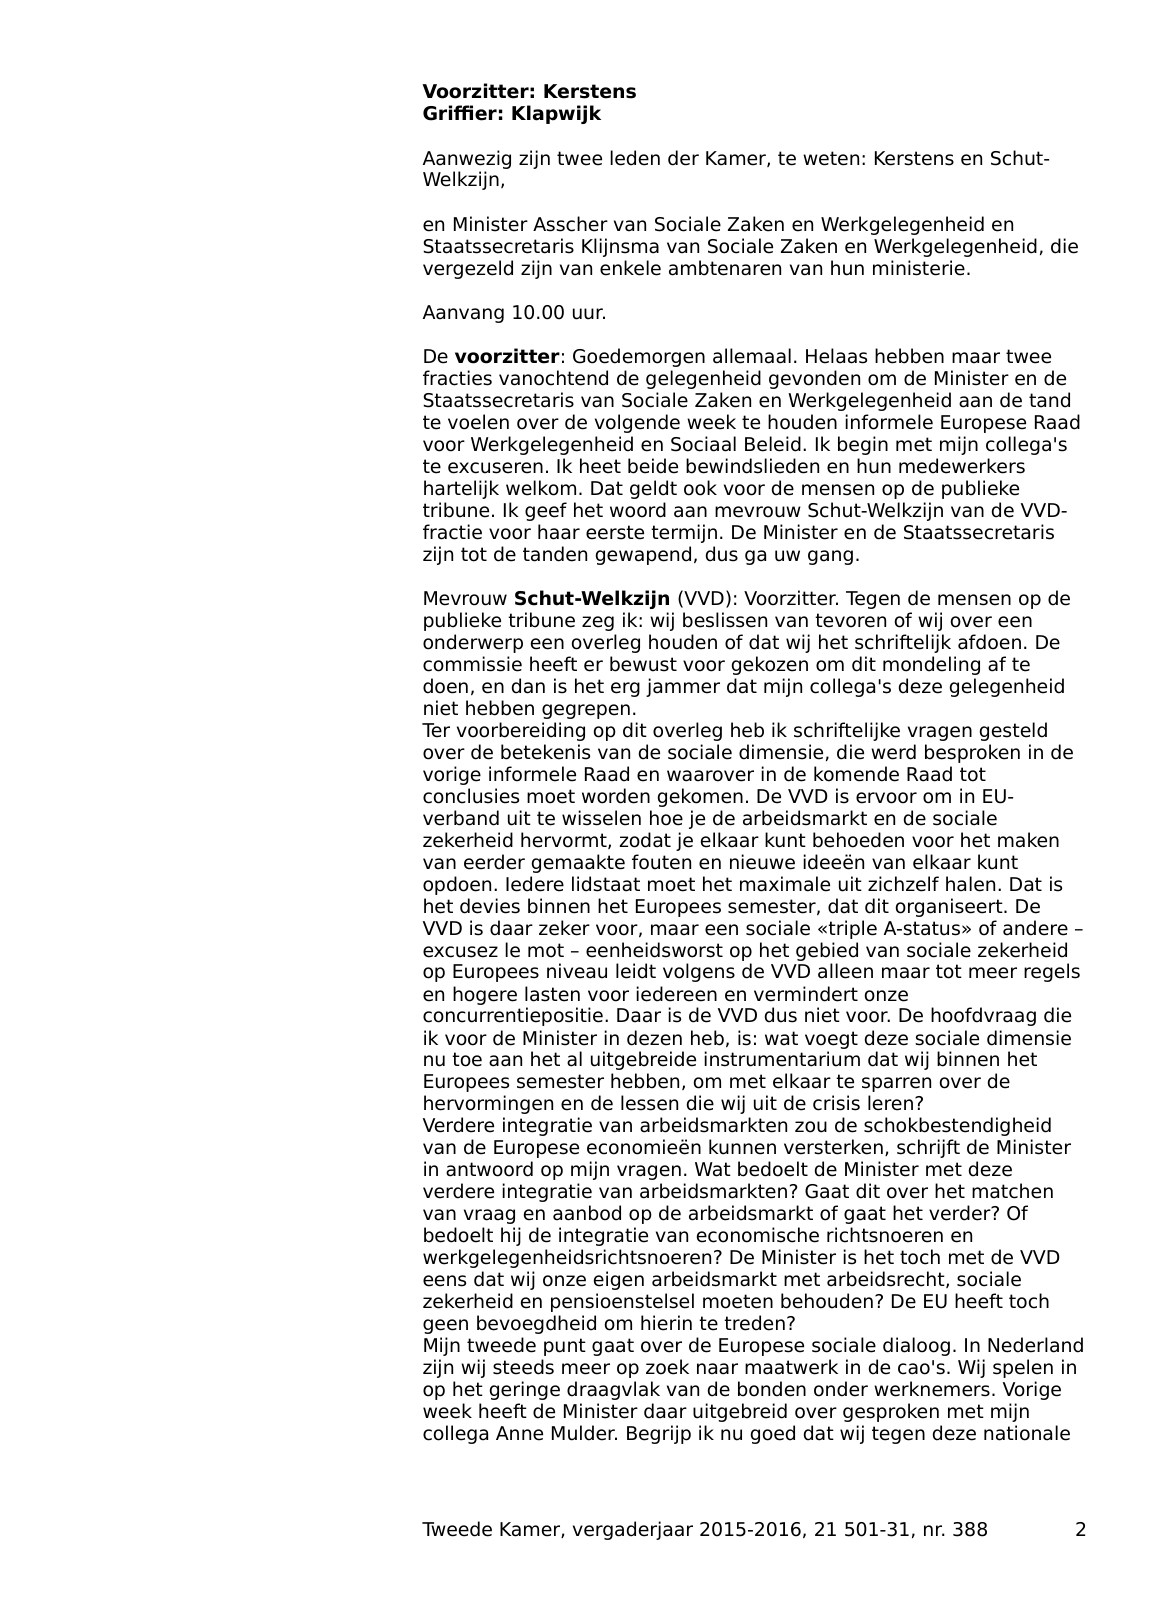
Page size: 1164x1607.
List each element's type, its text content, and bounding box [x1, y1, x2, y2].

text Mijn tweede punt gaat over de Europese sociale dialoog. In Nederland zijn wij steeds meer op zoek naar maatwerk in de cao's. Wij spelen in op het geringe draagvlak van de bonden onder werknemers. Vorige week heeft de Minister daar uitgebreid over gesproken met mijn collega Anne Mulder. Begrijp ik nu goed dat wij tegen deze nationale [422, 1335, 1087, 1445]
text Ter voorbereiding op dit overleg heb ik schriftelijke vragen gesteld over de betekenis van de sociale dimensie, die werd besproken in de vorige informele Raad en waarover in de komende Raad tot conclusies moet worden gekomen. De VVD is ervoor om in EU-verband uit te wisselen hoe je de arbeidsmarkt en de sociale zekerheid hervormt, zodat je elkaar kunt behoeden voor het maken van eerder gemaakte fouten en nieuwe ideeën van elkaar kunt opdoen. Iedere lidstaat moet het maximale uit zichzelf halen. Dat is het devies binnen het Europees semester, dat dit organiseert. De VVD is daar zeker voor, maar een sociale «triple A-status» of andere – excusez le mot – eenheidsworst op het gebied van sociale zekerheid op Europees niveau leidt volgens de VVD alleen maar tot meer regels en hogere lasten voor iedereen en vermindert onze concurrentiepositie. Daar is de VVD dus niet voor. De hoofdvraag die ik voor de Minister in dezen heb, is: wat voegt deze sociale dimensie nu toe aan het al uitgebreide instrumentarium dat wij binnen het Europees semester hebben, om met elkaar te sparren over de hervormingen en de lessen die wij uit de crisis leren? [422, 720, 1087, 1115]
text De voorzitter: Goedemorgen allemaal. Helaas hebben maar twee fracties vanochtend de gelegenheid gevonden om de Minister en de Staatssecretaris van Sociale Zaken en Werkgelegenheid aan de tand te voelen over de volgende week te houden informele Europese Raad voor Werkgelegenheid en Sociaal Beleid. Ik begin met mijn collega's te excuseren. Ik heet beide bewindslieden en hun medewerkers hartelijk welkom. Dat geldt ook voor de mensen op de publieke tribune. Ik geef het woord aan mevrouw Schut-Welkzijn van de VVD-fractie voor haar eerste termijn. De Minister en de Staatssecretaris zijn tot de tanden gewapend, dus ga uw gang. [422, 346, 1087, 566]
text Voorzitter: Kerstens [422, 81, 1087, 103]
text Aanwezig zijn twee leden der Kamer, te weten: Kerstens en Schut-Welkzijn, [422, 147, 1087, 191]
text Aanvang 10.00 uur. [422, 302, 1087, 324]
text Griffier: Klapwijk [422, 103, 1087, 125]
text en Minister Asscher van Sociale Zaken en Werkgelegenheid en Staatssecretaris Klijnsma van Sociale Zaken en Werkgelegenheid, die vergezeld zijn van enkele ambtenaren van hun ministerie. [422, 213, 1087, 279]
text Mevrouw Schut-Welkzijn (VVD): Voorzitter. Tegen de mensen op de publieke tribune zeg ik: wij beslissen van tevoren of wij over een onderwerp een overleg houden of dat wij het schriftelijk afdoen. De commissie heeft er bewust voor gekozen om dit mondeling af te doen, en dan is het erg jammer dat mijn collega's deze gelegenheid niet hebben gegrepen. [422, 588, 1087, 720]
text Verdere integratie van arbeidsmarkten zou de schokbestendigheid van de Europese economieën kunnen versterken, schrijft de Minister in antwoord op mijn vragen. Wat bedoelt de Minister met deze verdere integratie van arbeidsmarkten? Gaat dit over het matchen van vraag en aanbod op de arbeidsmarkt of gaat het verder? Of bedoelt hij de integratie van economische richtsnoeren en werkgelegenheidsrichtsnoeren? De Minister is het toch met de VVD eens dat wij onze eigen arbeidsmarkt met arbeidsrecht, sociale zekerheid en pensioenstelsel moeten behouden? De EU heeft toch geen bevoegdheid om hierin te treden? [422, 1115, 1087, 1335]
